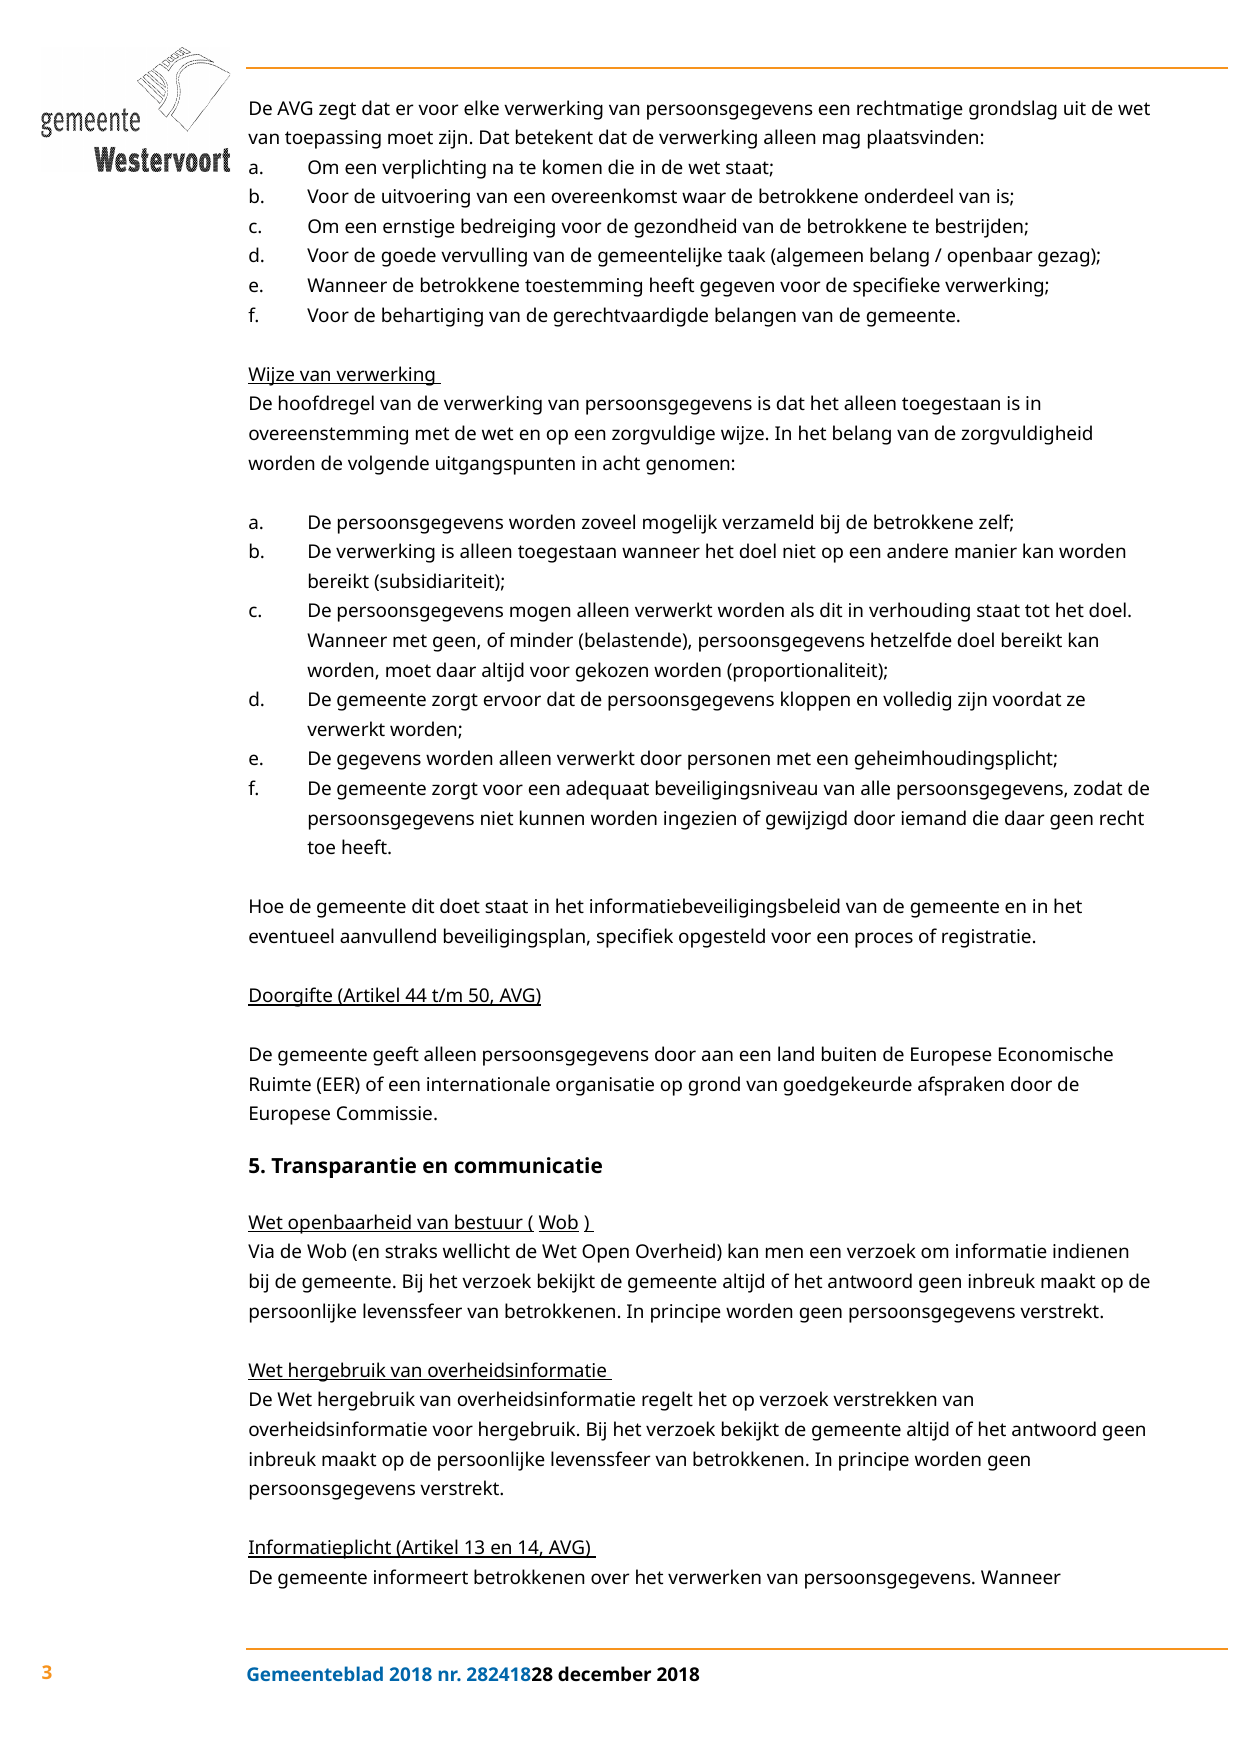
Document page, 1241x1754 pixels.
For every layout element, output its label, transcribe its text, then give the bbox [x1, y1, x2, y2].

text De Wet hergebruik van overheidsinformatie regelt het op verzoek verstrekken van overheidsinformatie voor hergebruik. Bij het verzoek bekijkt de gemeente altijd of het antwoord geen inbreuk maakt op de persoonlijke levenssfeer van betrokkenen. In principe worden geen persoonsgegevens verstrekt. [248, 1387, 1152, 1501]
text Wijze van verwerking [248, 361, 1152, 387]
list De persoonsgegevens worden zoveel mogelijk verzameld bij de betrokkene zelf; [248, 509, 1152, 535]
list De persoonsgegevens mogen alleen verwerkt worden als dit in verhouding staat tot het doel. Wanneer met geen, of minder (belastende), persoonsgegevens hetzelfde doel bereikt kan worden, moet daar altijd voor gekozen worden (proportionaliteit); [248, 598, 1152, 683]
picture [41, 47, 231, 172]
text Hoe de gemeente dit doet staat in het informatiebeveiligingsbeleid van de gemeente en in het eventueel aanvullend beveiligingsplan, specifiek opgesteld voor een proces of registratie. [248, 893, 1152, 949]
text Informatieplicht (Artikel 13 en 14, AVG) [248, 1534, 1152, 1560]
list De gemeente zorgt ervoor dat de persoonsgegevens kloppen en volledig zijn voordat ze verwerkt worden; [248, 686, 1152, 742]
list De gegevens worden alleen verwerkt door personen met een geheimhoudingsplicht; [248, 746, 1152, 771]
text De hoofdregel van de verwerking van persoonsgegevens is dat het alleen toegestaan is in overeenstemming met de wet en op een zorgvuldige wijze. In het belang van de zorgvuldigheid worden de volgende uitgangspunten in acht genomen: [248, 391, 1152, 476]
text 5. Transparantie en communicatie [248, 1151, 1152, 1179]
list Voor de behartiging van de gerechtvaardigde belangen van de gemeente. [248, 302, 1152, 328]
text Doorgifte (Artikel 44 t/m 50, AVG) [248, 982, 1152, 1008]
text Wet openbaarheid van bestuur ( Wob ) [248, 1209, 1152, 1235]
list De gemeente zorgt voor een adequaat beveiligingsniveau van alle persoonsgegevens, zodat de persoonsgegevens niet kunnen worden ingezien of gewijzigd door iemand die daar geen recht toe heeft. [248, 775, 1152, 860]
text De gemeente geeft alleen persoonsgegevens door aan een land buiten de Europese Economische Ruimte (EER) of een internationale organisatie op grond van goedgekeurde afspraken door de Europese Commissie. [248, 1041, 1152, 1126]
list Om een ernstige bedreiging voor de gezondheid van de betrokkene te bestrijden; [248, 213, 1152, 239]
list Voor de uitvoering van een overeenkomst waar de betrokkene onderdeel van is; [248, 183, 1152, 209]
list De verwerking is alleen toegestaan wanneer het doel niet op een andere manier kan worden bereikt (subsidiariteit); [248, 538, 1152, 594]
list Om een verplichting na te komen die in de wet staat; [248, 154, 1152, 180]
list Wanneer de betrokkene toestemming heeft gegeven voor de specifieke verwerking; [248, 272, 1152, 298]
text Wet hergebruik van overheidsinformatie [248, 1357, 1152, 1383]
text De gemeente informeert betrokkenen over het verwerken van persoonsgegevens. Wanneer [248, 1564, 1152, 1590]
text Via de Wob (en straks wellicht de Wet Open Overheid) kan men een verzoek om informatie indienen bij de gemeente. Bij het verzoek bekijkt de gemeente altijd of het antwoord geen inbreuk maakt op de persoonlijke levenssfeer van betrokkenen. In principe worden geen persoonsgegevens verstrekt. [248, 1239, 1152, 1323]
text De AVG zegt dat er voor elke verwerking van persoonsgegevens een rechtmatige grondslag uit de wet van toepassing moet zijn. Dat betekent dat de verwerking alleen mag plaatsvinden: [248, 95, 1152, 150]
list Voor de goede vervulling van de gemeentelijke taak (algemeen belang / openbaar gezag); [248, 243, 1152, 268]
